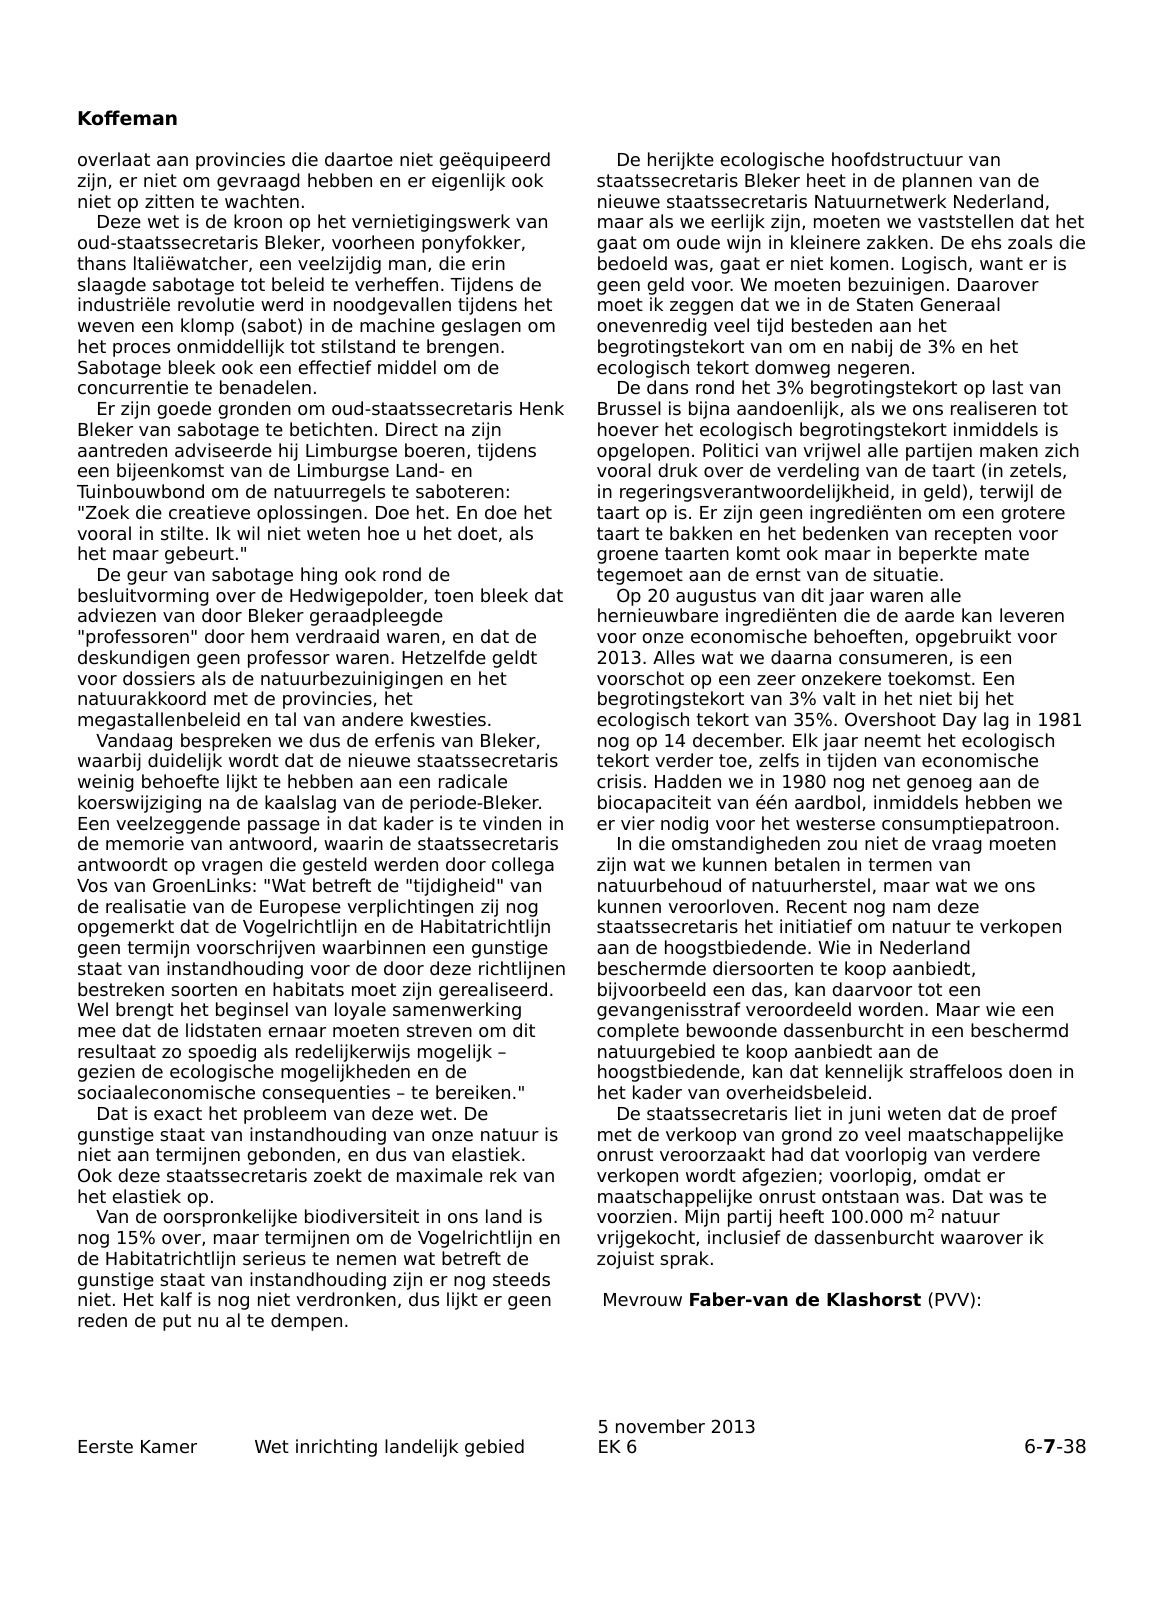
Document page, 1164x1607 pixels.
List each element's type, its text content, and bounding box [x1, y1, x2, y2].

text In die omstandigheden zou niet de vraag moeten zijn wat we kunnen betalen in termen van natuurbehoud of natuurherstel, maar wat we ons kunnen veroorloven. Recent nog nam deze staatssecretaris het initiatief om natuur te verkopen aan de hoogstbiedende. Wie in Nederland beschermde diersoorten te koop aanbiedt, bijvoorbeeld een das, kan daarvoor tot een gevangenisstraf veroordeeld worden. Maar wie een complete bewoonde dassenburcht in een beschermd natuurgebied te koop aanbiedt aan de hoogstbiedende, kan dat kennelijk straffeloos doen in het kader van overheidsbeleid. [596, 834, 1087, 1104]
text Vandaag bespreken we dus de erfenis van Bleker, waarbij duidelijk wordt dat de nieuwe staatssecretaris weinig behoefte lijkt te hebben aan een radicale koerswijziging na de kaalslag van de periode-Bleker. Een veelzeggende passage in dat kader is te vinden in de memorie van antwoord, waarin de staatssecretaris antwoordt op vragen die gesteld werden door collega Vos van GroenLinks: "Wat betreft de "tijdigheid" van de realisatie van de Europese verplichtingen zij nog opgemerkt dat de Vogelrichtlijn en de Habitatrichtlijn geen termijn voorschrijven waarbinnen een gunstige staat van instandhouding voor de door deze richtlijnen bestreken soorten en habitats moet zijn gerealiseerd. Wel brengt het beginsel van loyale samenwerking mee dat de lidstaten ernaar moeten streven om dit resultaat zo spoedig als redelijkerwijs mogelijk – gezien de ecologische mogelijkheden en de sociaaleconomische consequenties – te bereiken." [77, 731, 567, 1104]
text Mevrouw Faber-van de Klashorst (PVV): [596, 1289, 1087, 1310]
text Deze wet is de kroon op het vernietigingswerk van oud-staatssecretaris Bleker, voorheen ponyfokker, thans ltaliëwatcher, een veelzijdig man, die erin slaagde sabotage tot beleid te verheffen. Tijdens de industriële revolutie werd in noodgevallen tijdens het weven een klomp (sabot) in de machine geslagen om het proces onmiddellijk tot stilstand te brengen. Sabotage bleek ook een effectief middel om de concurrentie te benadelen. [77, 212, 567, 399]
text Dat is exact het probleem van deze wet. De gunstige staat van instandhouding van onze natuur is niet aan termijnen gebonden, en dus van elastiek. Ook deze staatssecretaris zoekt de maximale rek van het elastiek op. [77, 1104, 567, 1207]
text Van de oorspronkelijke biodiversiteit in ons land is nog 15% over, maar termijnen om de Vogelrichtlijn en de Habitatrichtlijn serieus te nemen wat betreft de gunstige staat van instandhouding zijn er nog steeds niet. Het kalf is nog niet verdronken, dus lijkt er geen reden de put nu al te dempen. [77, 1207, 567, 1332]
text De herijkte ecologische hoofdstructuur van staatssecretaris Bleker heet in de plannen van de nieuwe staatssecretaris Natuurnetwerk Nederland, maar als we eerlijk zijn, moeten we vaststellen dat het gaat om oude wijn in kleinere zakken. De ehs zoals die bedoeld was, gaat er niet komen. Logisch, want er is geen geld voor. We moeten bezuinigen. Daarover moet ik zeggen dat we in de Staten Generaal onevenredig veel tijd besteden aan het begrotingstekort van om en nabij de 3% en het ecologisch tekort domweg negeren. [596, 150, 1087, 378]
text De dans rond het 3% begrotingstekort op last van Brussel is bijna aandoenlijk, als we ons realiseren tot hoever het ecologisch begrotingstekort inmiddels is opgelopen. Politici van vrijwel alle partijen maken zich vooral druk over de verdeling van de taart (in zetels, in regeringsverantwoordelijkheid, in geld), terwijl de taart op is. Er zijn geen ingrediënten om een grotere taart te bakken en het bedenken van recepten voor groene taarten komt ook maar in beperkte mate tegemoet aan de ernst van de situatie. [596, 378, 1087, 586]
text Op 20 augustus van dit jaar waren alle hernieuwbare ingrediënten die de aarde kan leveren voor onze economische behoeften, opgebruikt voor 2013. Alles wat we daarna consumeren, is een voorschot op een zeer onzekere toekomst. Een begrotingstekort van 3% valt in het niet bij het ecologisch tekort van 35%. Overshoot Day lag in 1981 nog op 14 december. Elk jaar neemt het ecologisch tekort verder toe, zelfs in tijden van economische crisis. Hadden we in 1980 nog net genoeg aan de biocapaciteit van één aardbol, inmiddels hebben we er vier nodig voor het westerse consumptiepatroon. [596, 586, 1087, 834]
text De geur van sabotage hing ook rond de besluitvorming over de Hedwigepolder, toen bleek dat adviezen van door Bleker geraadpleegde "professoren" door hem verdraaid waren, en dat de deskundigen geen professor waren. Hetzelfde geldt voor dossiers als de natuurbezuinigingen en het natuurakkoord met de provincies, het megastallenbeleid en tal van andere kwesties. [77, 565, 567, 731]
text Er zijn goede gronden om oud-staatssecretaris Henk Bleker van sabotage te betichten. Direct na zijn aantreden adviseerde hij Limburgse boeren, tijdens een bijeenkomst van de Limburgse Land- en Tuinbouwbond om de natuurregels te saboteren: "Zoek die creatieve oplossingen. Doe het. En doe het vooral in stilte. Ik wil niet weten hoe u het doet, als het maar gebeurt." [77, 399, 567, 565]
text De staatssecretaris liet in juni weten dat de proef met de verkoop van grond zo veel maatschappelijke onrust veroorzaakt had dat voorlopig van verdere verkopen wordt afgezien; voorlopig, omdat er maatschappelijke onrust ontstaan was. Dat was te voorzien. Mijn partij heeft 100.000 m2 natuur vrijgekocht, inclusief de dassenburcht waarover ik zojuist sprak. [596, 1104, 1087, 1269]
text overlaat aan provincies die daartoe niet geëquipeerd zijn, er niet om gevraagd hebben en er eigenlijk ook niet op zitten te wachten. [77, 150, 567, 212]
